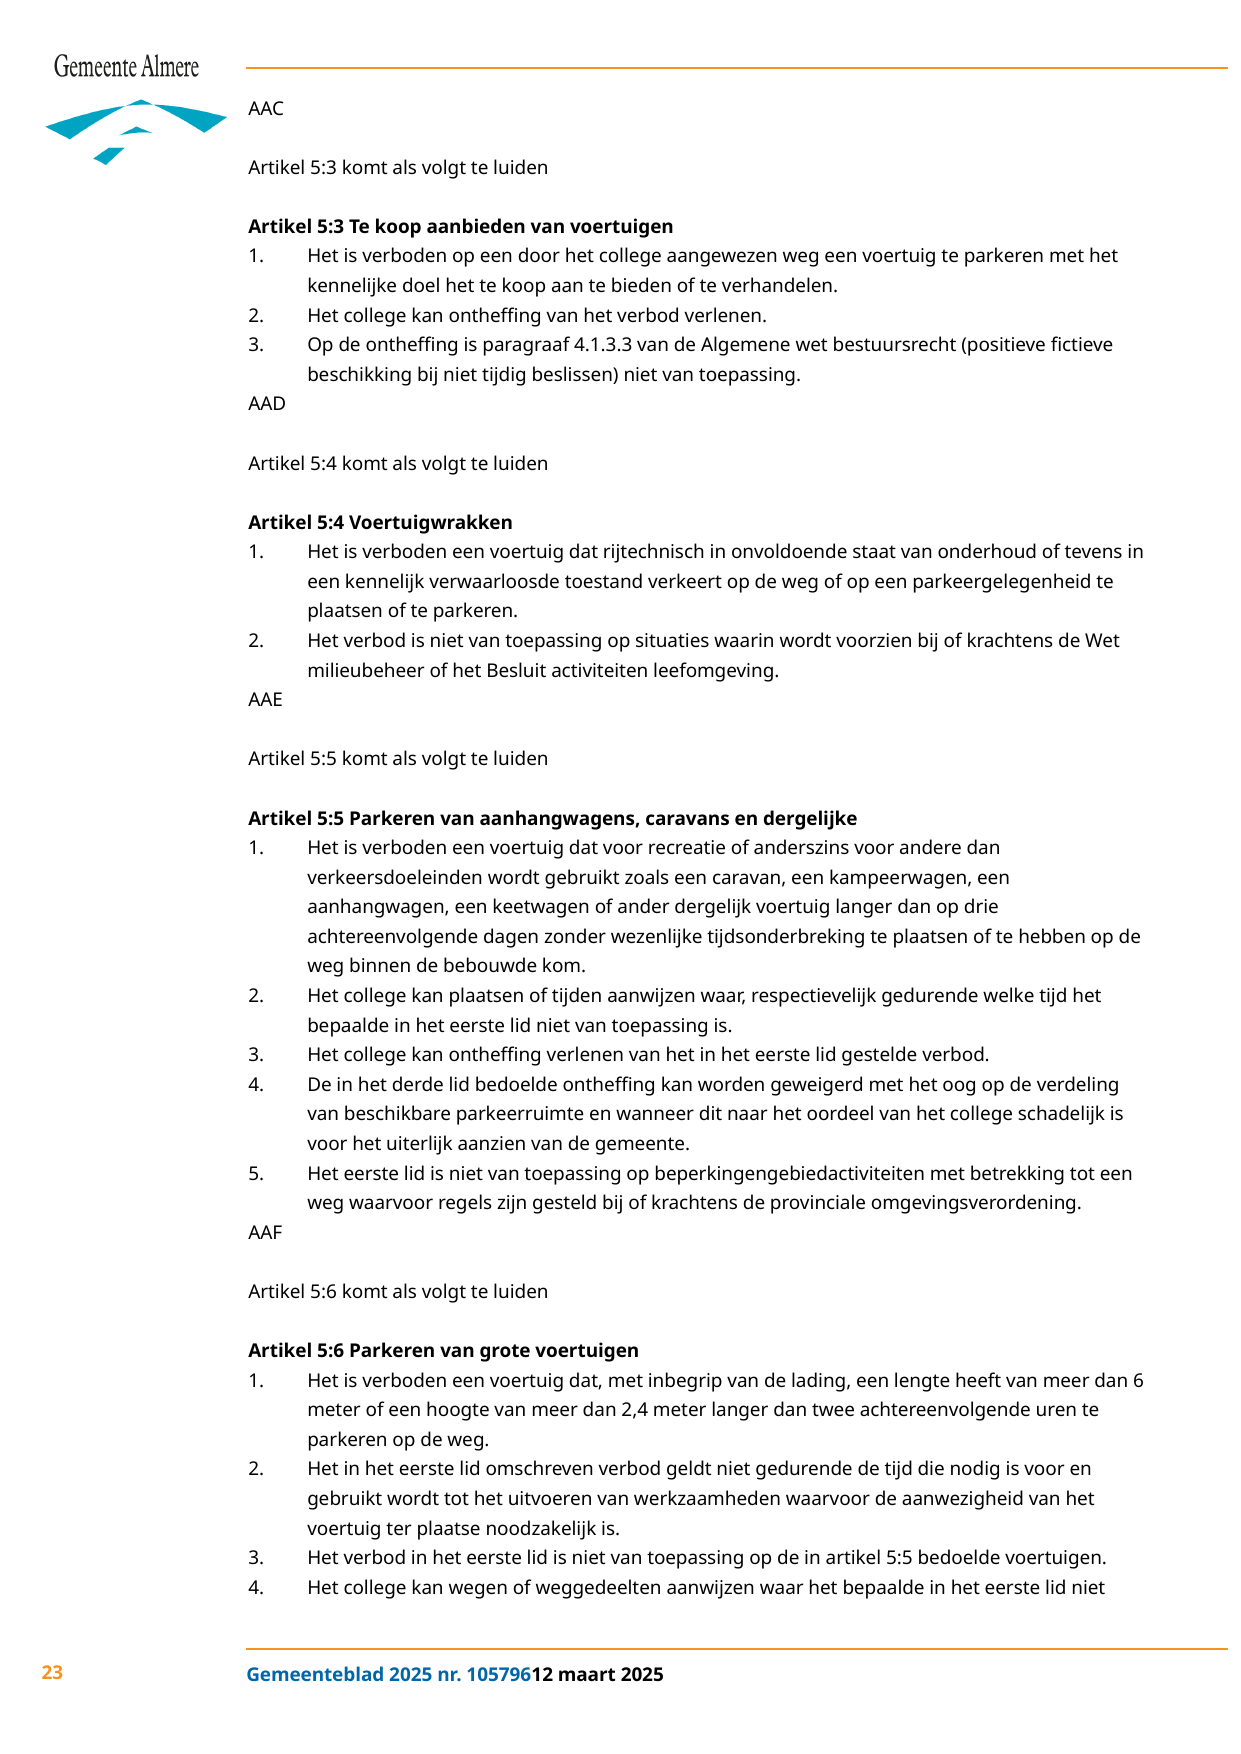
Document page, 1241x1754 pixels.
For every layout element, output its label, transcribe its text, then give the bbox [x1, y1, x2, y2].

list De in het derde lid bedoelde ontheffing kan worden geweigerd met het oog op de verdeling van beschikbare parkeerruimte en wanneer dit naar het oordeel van het college schadelijk is voor het uiterlijk aanzien van de gemeente. [248, 1071, 1152, 1156]
text AAC [248, 95, 1152, 121]
list Het eerste lid is niet van toepassing op beperkingengebiedactiviteiten met betrekking tot een weg waarvoor regels zijn gesteld bij of krachtens de provinciale omgevingsverordening. [248, 1160, 1152, 1215]
text Artikel 5:6 komt als volgt te luiden [248, 1278, 1152, 1304]
picture [41, 47, 231, 172]
list Het is verboden een voertuig dat, met inbegrip van de lading, een lengte heeft van meer dan 6 meter of een hoogte van meer dan 2,4 meter langer dan twee achtereenvolgende uren te parkeren op de weg. [248, 1367, 1152, 1452]
text Artikel 5:4 Voertuigwrakken [248, 509, 1152, 535]
text Artikel 5:3 Te koop aanbieden van voertuigen [248, 213, 1152, 239]
list Het college kan plaatsen of tijden aanwijzen waar, respectievelijk gedurende welke tijd het bepaalde in het eerste lid niet van toepassing is. [248, 982, 1152, 1038]
list Het college kan ontheffing van het verbod verlenen. [248, 302, 1152, 328]
list Het is verboden een voertuig dat rijtechnisch in onvoldoende staat van onderhoud of tevens in een kennelijk verwaarloosde toestand verkeert op de weg of op een parkeergelegenheid te plaatsen of te parkeren. [248, 538, 1152, 623]
text AAE [248, 686, 1152, 712]
list Het is verboden een voertuig dat voor recreatie of anderszins voor andere dan verkeersdoeleinden wordt gebruikt zoals een caravan, een kampeerwagen, een aanhangwagen, een keetwagen of ander dergelijk voertuig langer dan op drie achtereenvolgende dagen zonder wezenlijke tijdsonderbreking te plaatsen of te hebben op de weg binnen de bebouwde kom. [248, 834, 1152, 978]
list Het in het eerste lid omschreven verbod geldt niet gedurende de tijd die nodig is voor en gebruikt wordt tot het uitvoeren van werkzaamheden waarvoor de aanwezigheid van het voertuig ter plaatse noodzakelijk is. [248, 1456, 1152, 1541]
list Het is verboden op een door het college aangewezen weg een voertuig te parkeren met het kennelijke doel het te koop aan te bieden of te verhandelen. [248, 243, 1152, 298]
text Artikel 5:5 Parkeren van aanhangwagens, caravans en dergelijke [248, 805, 1152, 831]
list Het college kan ontheffing verlenen van het in het eerste lid gestelde verbod. [248, 1041, 1152, 1067]
list Het verbod is niet van toepassing op situaties waarin wordt voorzien bij of krachtens de Wet milieubeheer of het Besluit activiteiten leefomgeving. [248, 627, 1152, 683]
list Het college kan wegen of weggedeelten aanwijzen waar het bepaalde in het eerste lid niet [248, 1574, 1152, 1600]
list Op de ontheffing is paragraaf 4.1.3.3 van de Algemene wet bestuursrecht (positieve fictieve beschikking bij niet tijdig beslissen) niet van toepassing. [248, 331, 1152, 387]
text Artikel 5:5 komt als volgt te luiden [248, 746, 1152, 771]
list Het verbod in het eerste lid is niet van toepassing op de in artikel 5:5 bedoelde voertuigen. [248, 1544, 1152, 1570]
text AAF [248, 1219, 1152, 1245]
text Artikel 5:4 komt als volgt te luiden [248, 450, 1152, 476]
text Artikel 5:6 Parkeren van grote voertuigen [248, 1337, 1152, 1363]
text AAD [248, 391, 1152, 416]
text Artikel 5:3 komt als volgt te luiden [248, 154, 1152, 180]
